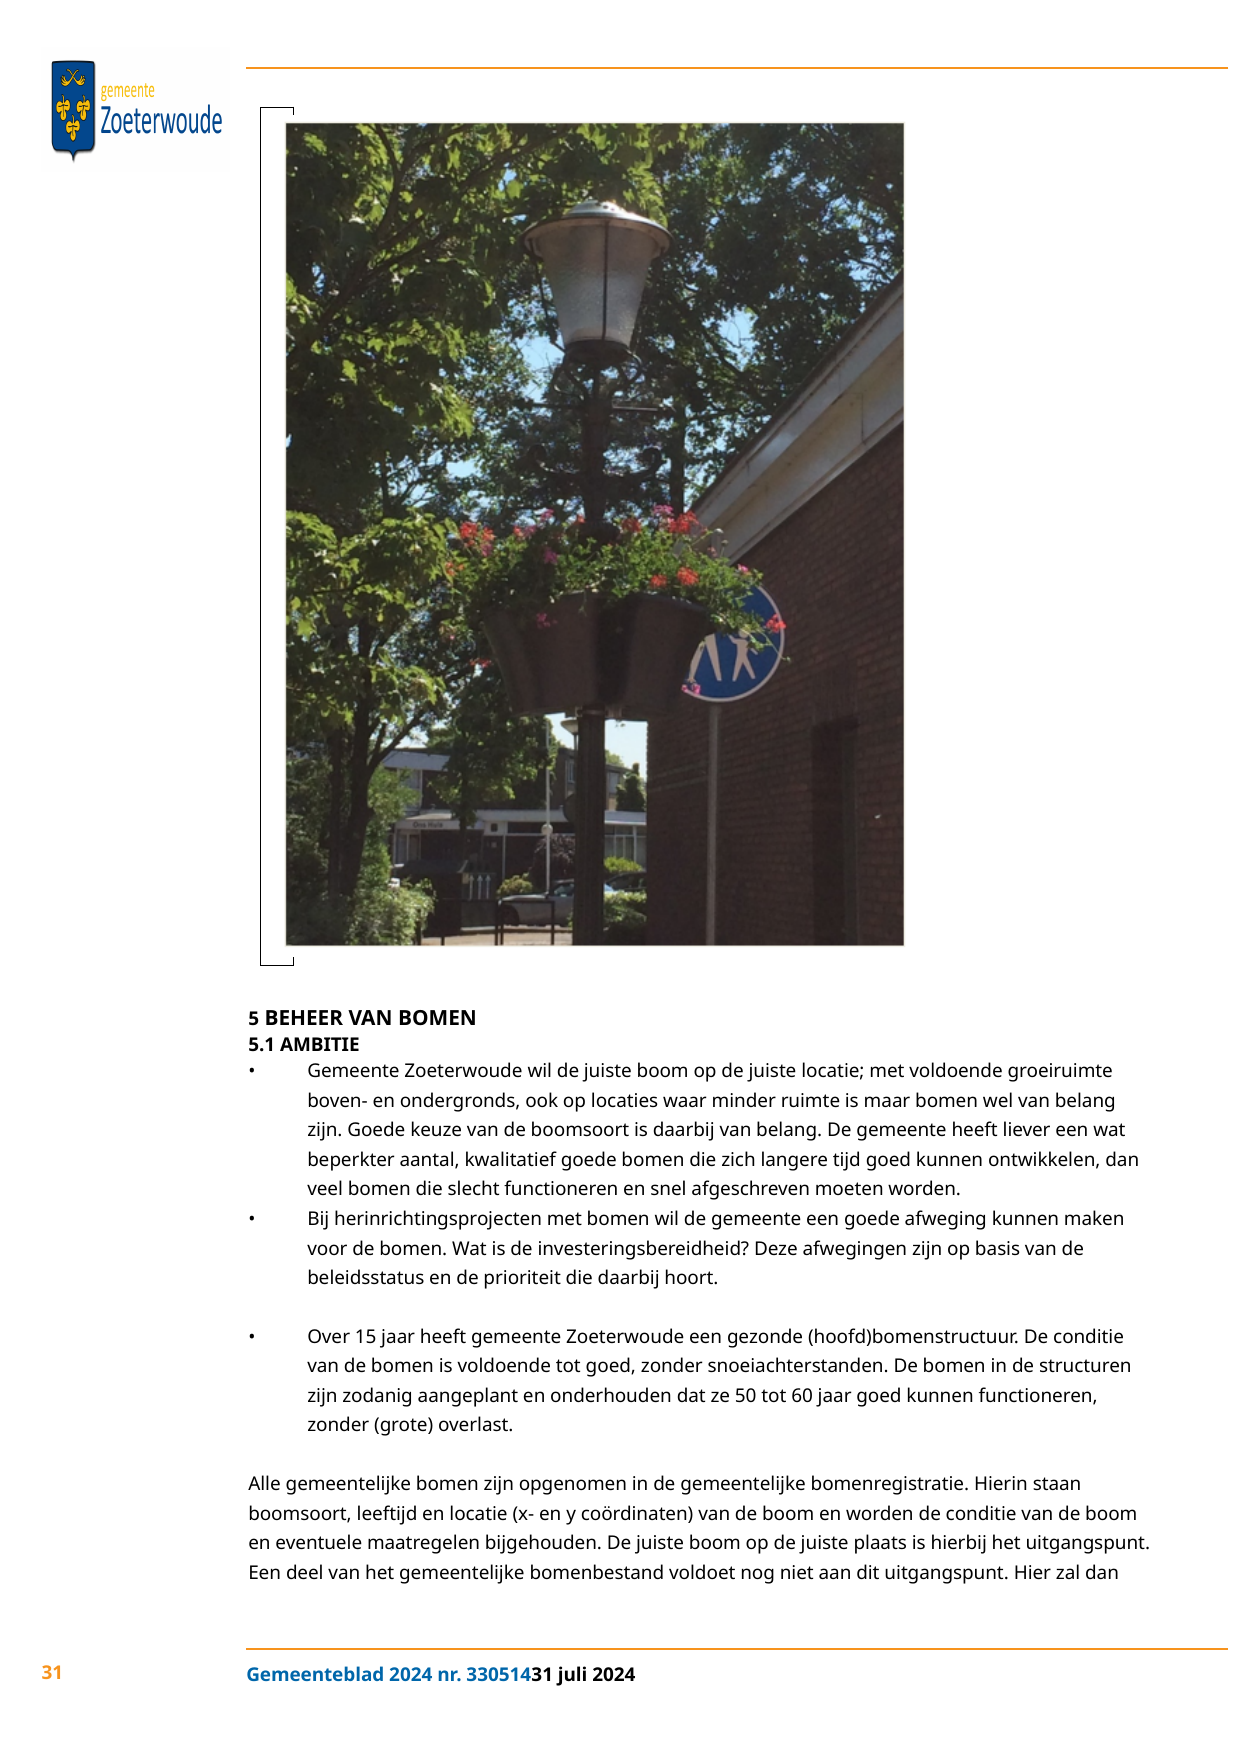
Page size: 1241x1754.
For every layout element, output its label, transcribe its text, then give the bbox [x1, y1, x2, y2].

text Alle gemeentelijke bomen zijn opgenomen in de gemeentelijke bomenregistratie. Hierin staan boomsoort, leeftijd en locatie (x- en y coördinaten) van de boom en worden de conditie van de boom en eventuele maatregelen bijgehouden. De juiste boom op de juiste plaats is hierbij het uitgangspunt. [248, 1470, 1152, 1555]
picture [268, 115, 918, 957]
text Een deel van het gemeentelijke bomenbestand voldoet nog niet aan dit uitgangspunt. Hier zal dan [248, 1559, 1152, 1585]
picture [41, 47, 231, 172]
table_header Over 15 jaar heeft gemeente Zoeterwoude een gezonde (hoofd)bomenstructuur. De conditie van de bomen is voldoende tot goed, zonder snoeiachterstanden. De bomen in de structuren zijn zodanig aangeplant en onderhouden dat ze 50 tot 60 jaar goed kunnen functioneren, zonder (grote) overlast. [248, 1323, 1152, 1437]
text 5 BEHEER VAN BOMEN [248, 1003, 1152, 1031]
table_header Gemeente Zoeterwoude wil de juiste boom op de juiste locatie; met voldoende groeiruimte boven- en ondergronds, ook op locaties waar minder ruimte is maar bomen wel van belang zijn. Goede keuze van de boomsoort is daarbij van belang. De gemeente heeft liever een wat beperkter aantal, kwalitatief goede bomen die zich langere tijd goed kunnen ontwikkelen, dan veel bomen die slecht functioneren en snel afgeschreven moeten worden. Bij herinrichtingsprojecten met bomen wil de gemeente een goede afweging kunnen maken voor de bomen. Wat is de investeringsbereidheid? Deze afwegingen zijn op basis van de beleidsstatus en de prioriteit die daarbij hoort. [248, 1057, 1152, 1290]
text 5.1 AMBITIE [248, 1031, 1152, 1057]
